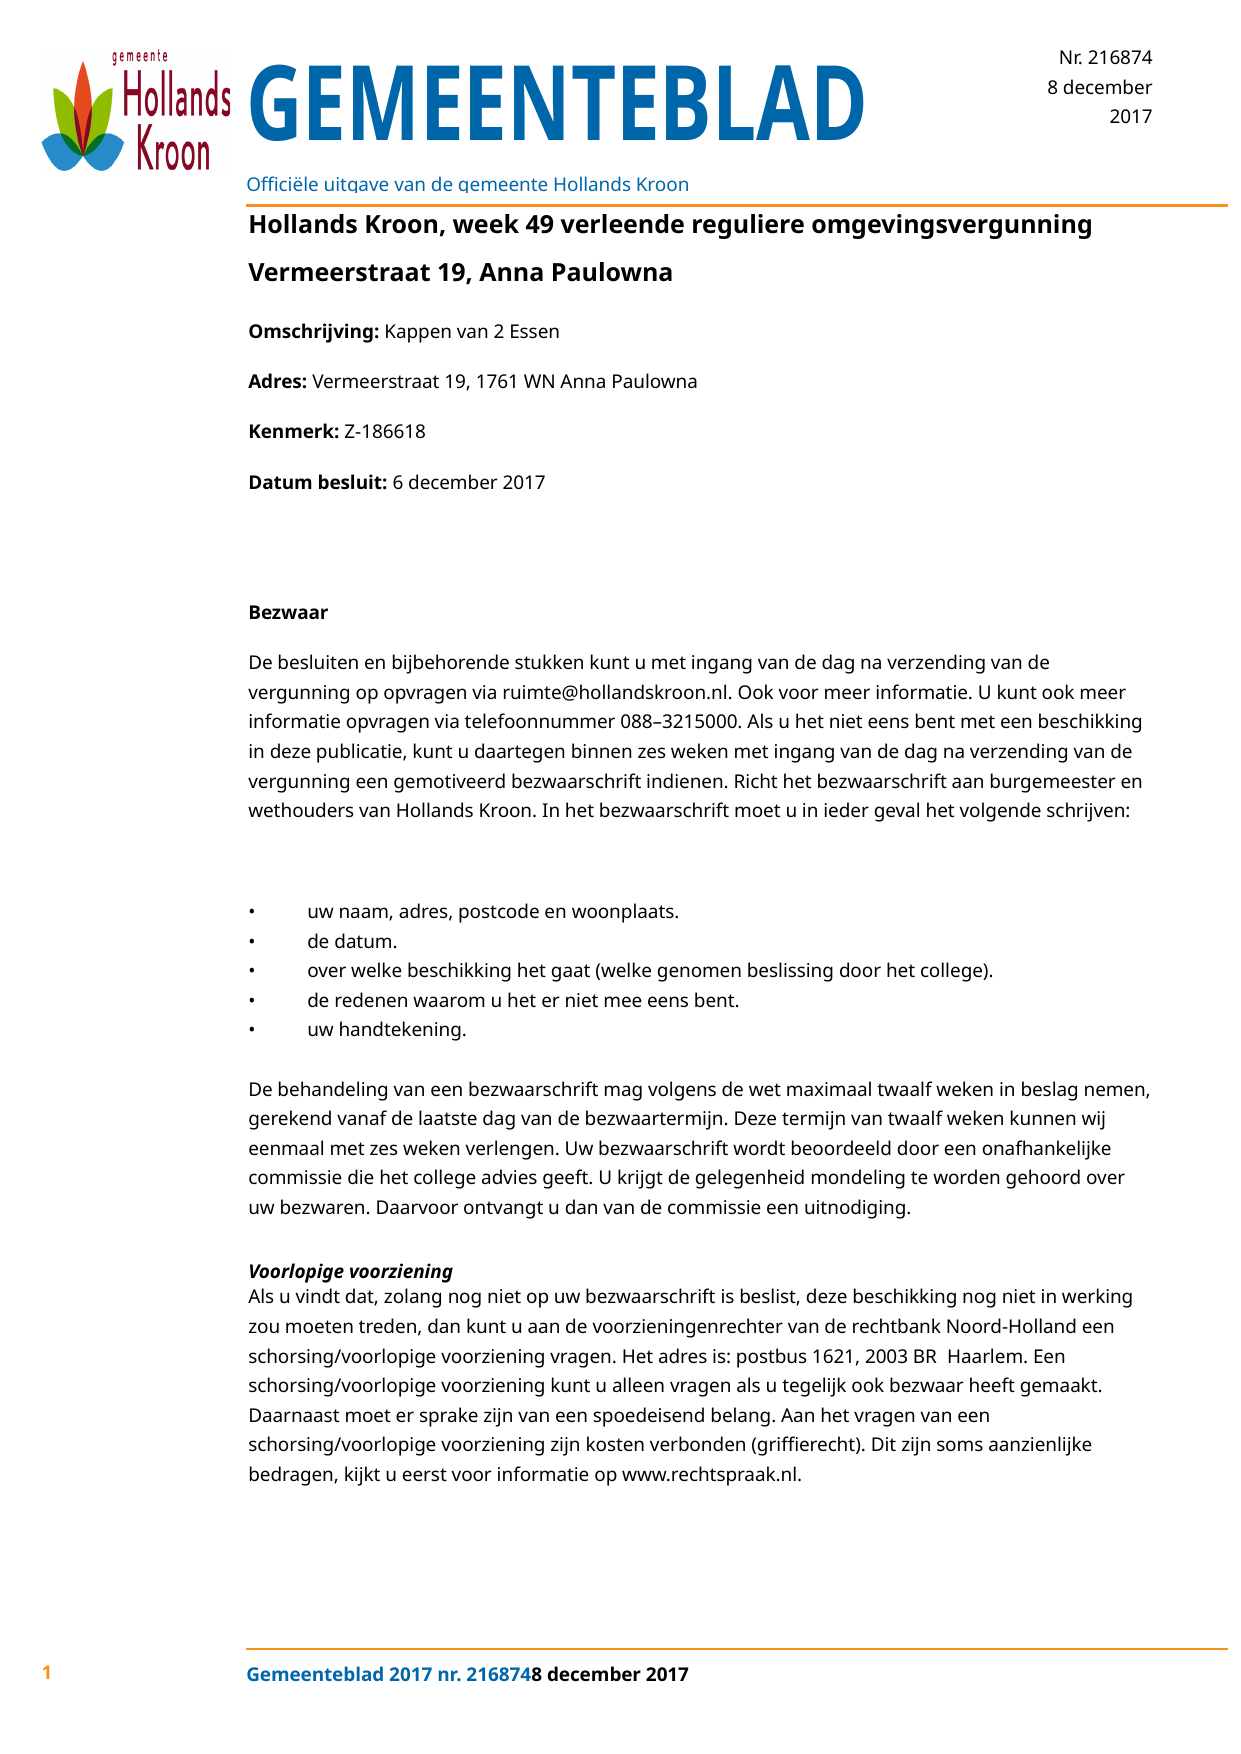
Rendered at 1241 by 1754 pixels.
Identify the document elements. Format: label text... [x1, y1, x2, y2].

text De besluiten en bijbehorende stukken kunt u met ingang van de dag na verzending van de vergunning op opvragen via ruimte@hollandskroon.nl. Ook voor meer informatie. U kunt ook meer informatie opvragen via telefoonnummer 088–3215000. Als u het niet eens bent met een beschikking in deze publicatie, kunt u daartegen binnen zes weken met ingang van de dag na verzending van de vergunning een gemotiveerd bezwaarschrift indienen. Richt het bezwaarschrift aan burgemeester en wethouders van Hollands Kroon. In het bezwaarschrift moet u in ieder geval het volgende schrijven: [248, 649, 1152, 823]
text Adres: Vermeerstraat 19, 1761 WN Anna Paulowna [248, 368, 1152, 394]
list uw handtekening. [248, 1017, 1152, 1042]
text Voorlopige voorziening [248, 1258, 1152, 1284]
text Omschrijving: Kappen van 2 Essen [248, 318, 1152, 344]
text Bezwaar [248, 599, 1152, 625]
table_header [700, 469, 1152, 495]
picture [41, 47, 231, 172]
text Hollands Kroon, week 49 verleende reguliere omgevingsvergunning Vermeerstraat 19, Anna Paulowna [248, 207, 1152, 288]
list over welke beschikking het gaat (welke genomen beslissing door het college). [248, 957, 1152, 983]
text Als u vindt dat, zolang nog niet op uw bezwaarschrift is beslist, deze beschikking nog niet in werking zou moeten treden, dan kunt u aan de voorzieningenrechter van de rechtbank Noord-Holland een schorsing/voorlopige voorziening vragen. Het adres is: postbus 1621, 2003 BR Haarlem. Een schorsing/voorlopige voorziening kunt u alleen vragen als u tegelijk ook bezwaar heeft gemaakt. Daarnaast moet er sprake zijn van een spoedeisend belang. Aan het vragen van een schorsing/voorlopige voorziening zijn kosten verbonden (griffierecht). Dit zijn soms aanzienlijke bedragen, kijkt u eerst voor informatie op www.rechtspraak.nl. [248, 1284, 1152, 1487]
list de datum. [248, 928, 1152, 953]
list de redenen waarom u het er niet mee eens bent. [248, 987, 1152, 1013]
table_header Datum besluit: 6 december 2017 [248, 469, 700, 495]
list uw naam, adres, postcode en woonplaats. [248, 898, 1152, 924]
text De behandeling van een bezwaarschrift mag volgens de wet maximaal twaalf weken in beslag nemen, gerekend vanaf de laatste dag van de bezwaartermijn. Deze termijn van twaalf weken kunnen wij eenmaal met zes weken verlengen. Uw bezwaarschrift wordt beoordeeld door een onafhankelijke commissie die het college advies geeft. U krijgt de gelegenheid mondeling te worden gehoord over uw bezwaren. Daarvoor ontvangt u dan van de commissie een uitnodiging. [248, 1076, 1152, 1220]
text Kenmerk: Z-186618 [248, 419, 1152, 444]
